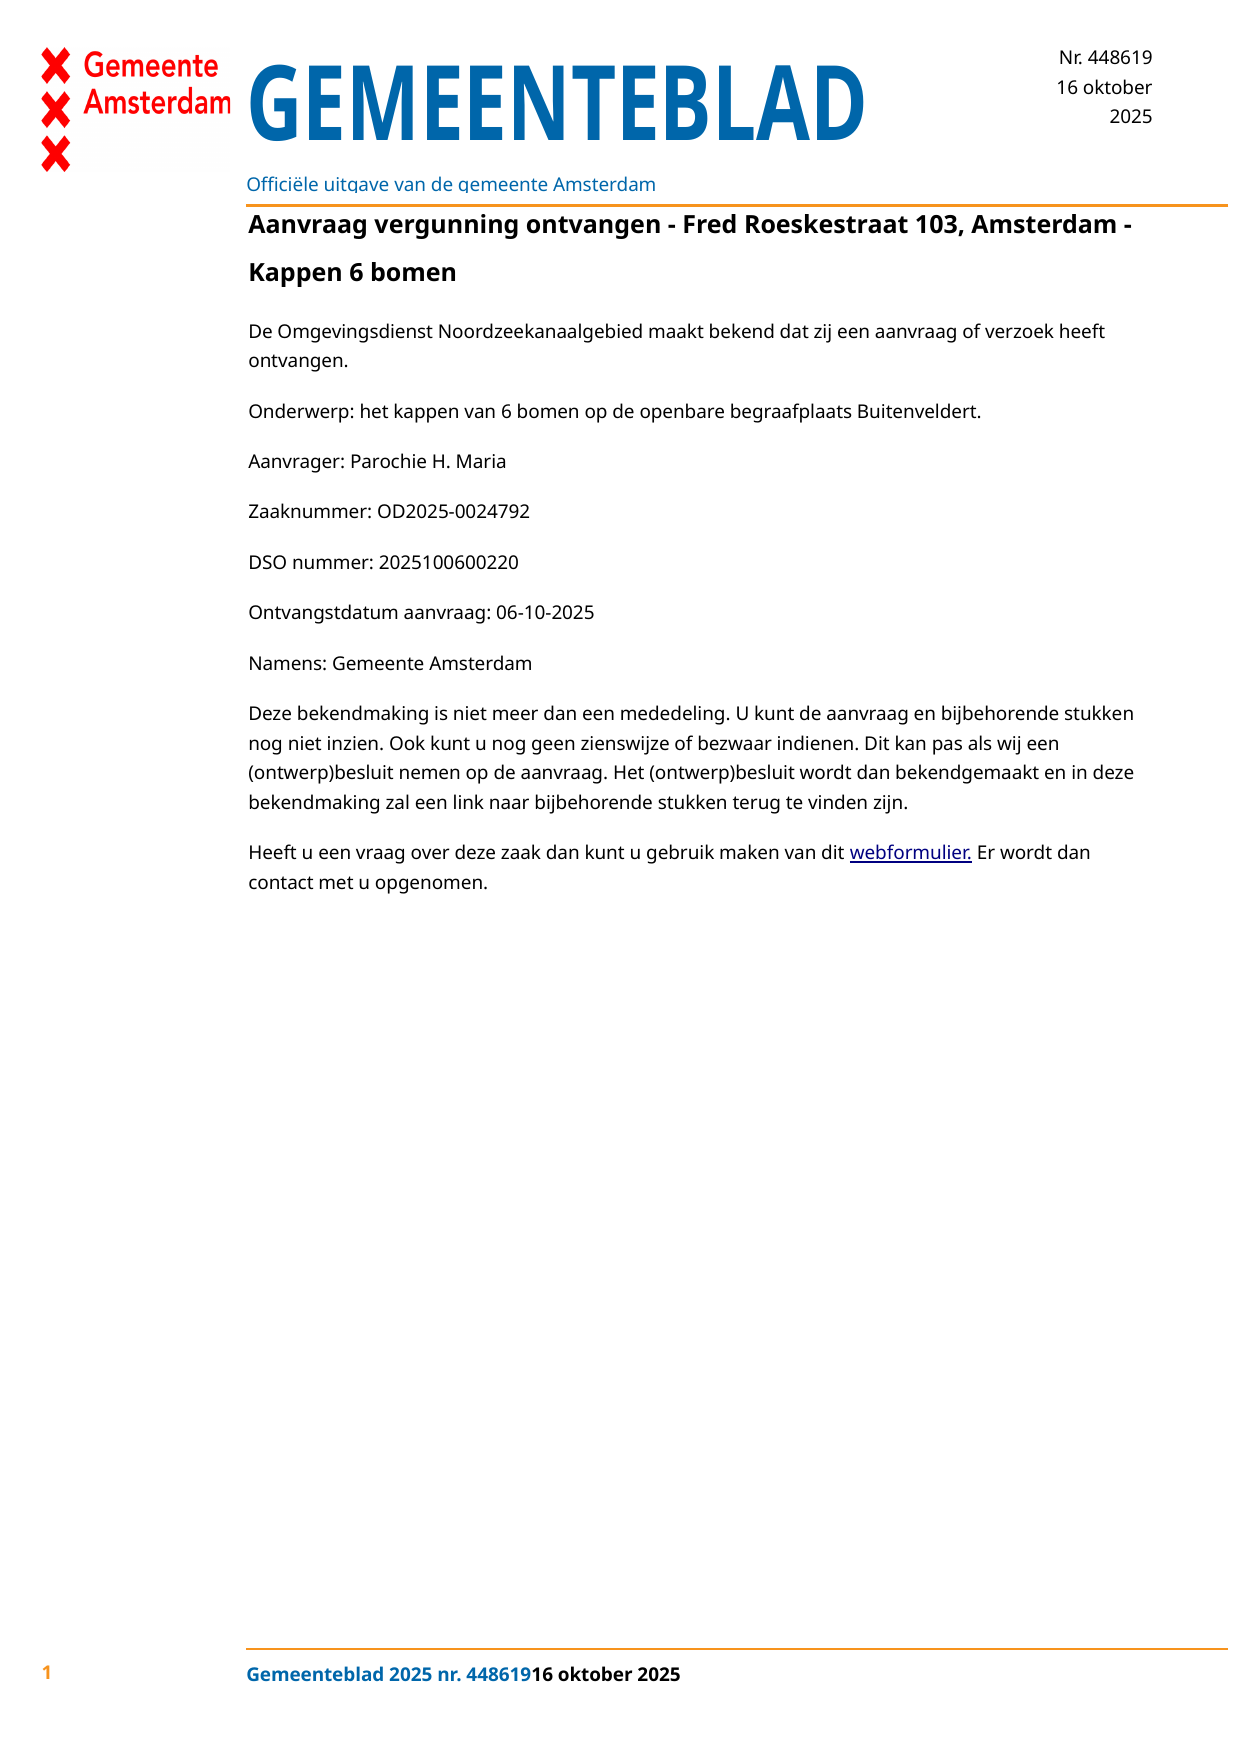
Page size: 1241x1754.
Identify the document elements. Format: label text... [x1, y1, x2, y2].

text Onderwerp: het kappen van 6 bomen op de openbare begraafplaats Buitenveldert. [248, 398, 1152, 424]
text Zaaknummer: OD2025-0024792 [248, 499, 1152, 524]
text De Omgevingsdienst Noordzeekanaalgebied maakt bekend dat zij een aanvraag of verzoek heeft ontvangen. [248, 318, 1152, 373]
text Ontvangstdatum aanvraag: 06-10-2025 [248, 599, 1152, 625]
text Namens: Gemeente Amsterdam [248, 650, 1152, 676]
text Deze bekendmaking is niet meer dan een mededeling. U kunt de aanvraag en bijbehorende stukken nog niet inzien. Ook kunt u nog geen zienswijze of bezwaar indienen. Dit kan pas als wij een (ontwerp)besluit nemen op de aanvraag. Het (ontwerp)besluit wordt dan bekendgemaakt en in deze bekendmaking zal een link naar bijbehorende stukken terug te vinden zijn. [248, 700, 1152, 815]
text Aanvraag vergunning ontvangen - Fred Roeskestraat 103, Amsterdam - Kappen 6 bomen [248, 207, 1152, 288]
picture [41, 47, 231, 172]
text Heeft u een vraag over deze zaak dan kunt u gebruik maken van dit webformulier. Er wordt dan contact met u opgenomen. [248, 839, 1152, 895]
text Aanvrager: Parochie H. Maria [248, 448, 1152, 474]
text DSO nummer: 2025100600220 [248, 549, 1152, 575]
